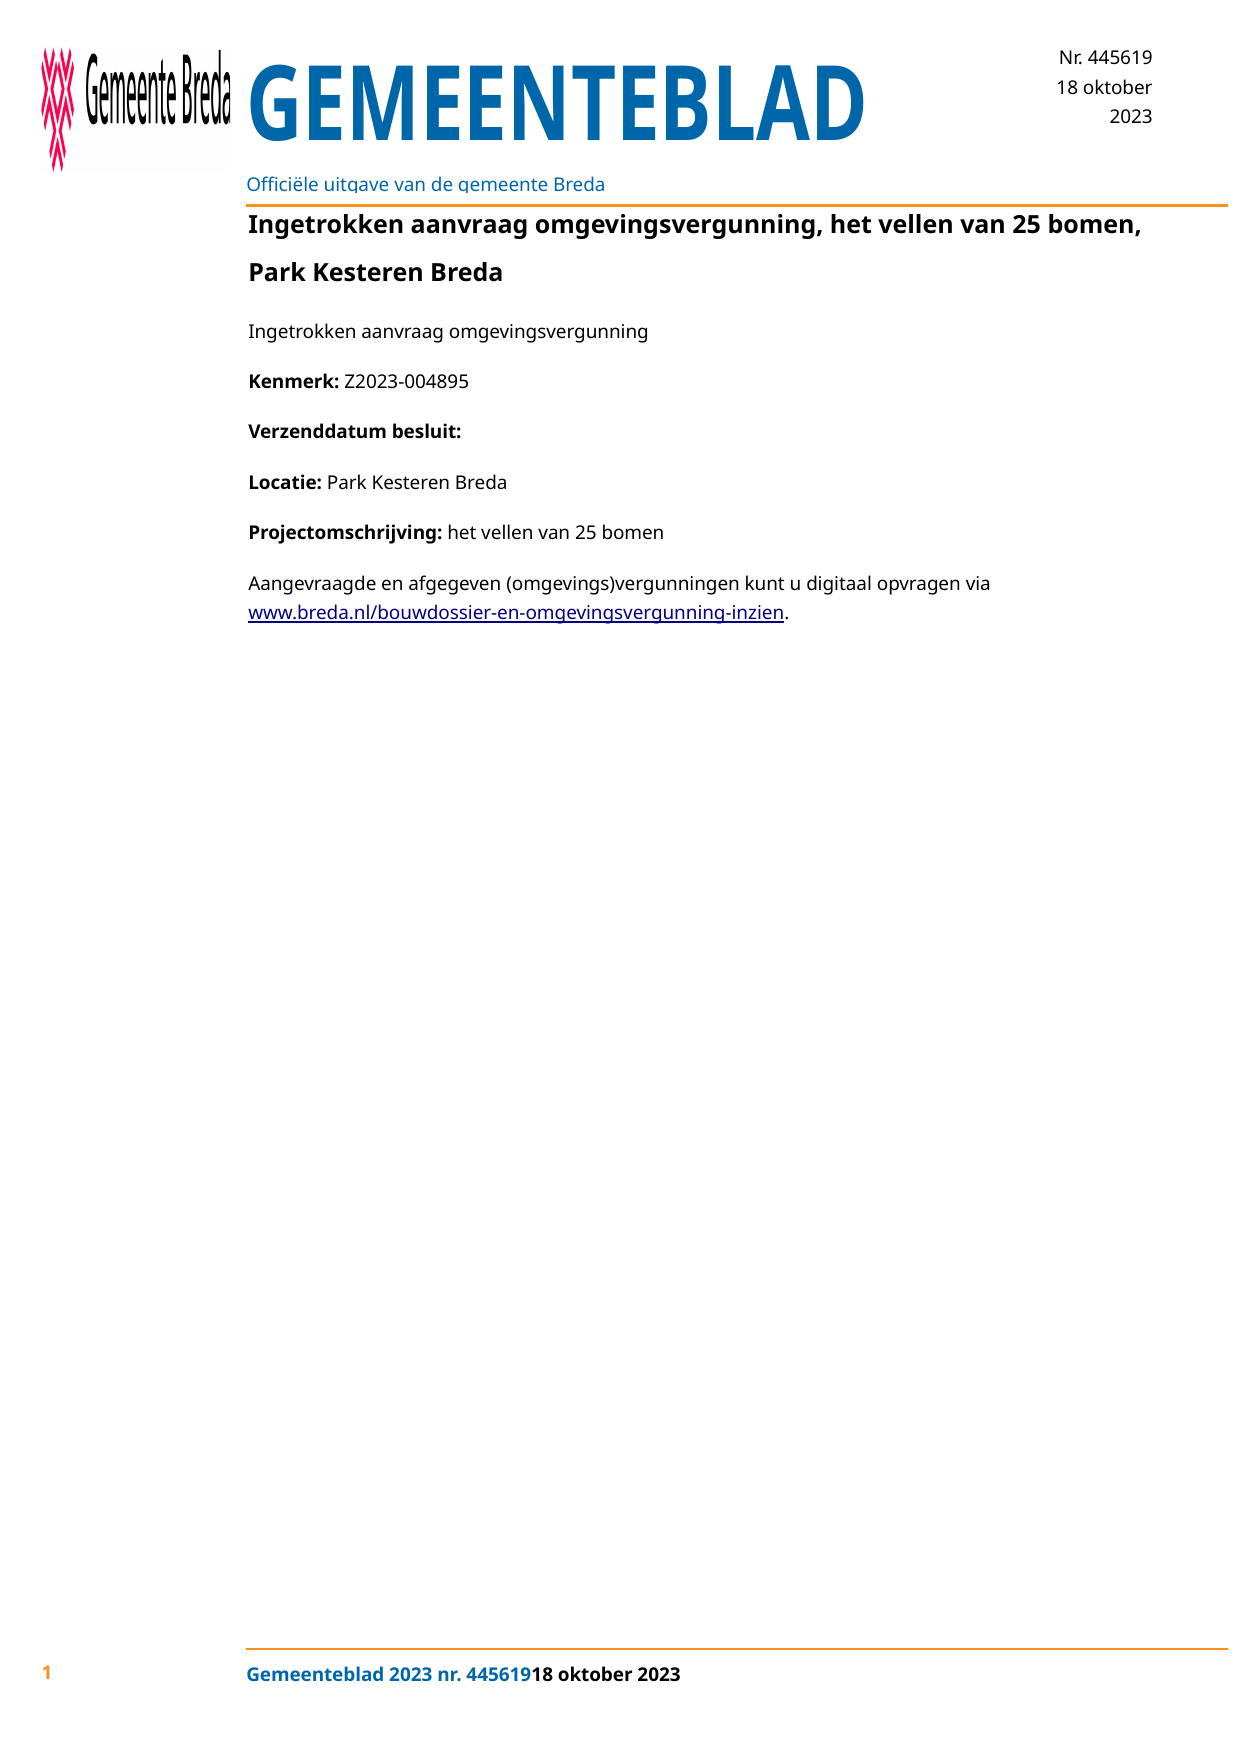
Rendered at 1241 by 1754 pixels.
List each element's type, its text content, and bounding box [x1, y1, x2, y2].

text Locatie: Park Kesteren Breda [248, 469, 1152, 495]
text Kenmerk: Z2023-004895 [248, 368, 1152, 394]
text Projectomschrijving: het vellen van 25 bomen [248, 519, 1152, 545]
text Verzenddatum besluit: [248, 419, 1152, 444]
text Ingetrokken aanvraag omgevingsvergunning, het vellen van 25 bomen, Park Kesteren Breda [248, 207, 1152, 288]
picture [41, 47, 231, 172]
text Aangevraagde en afgegeven (omgevings)vergunningen kunt u digitaal opvragen via www.breda.nl/bouwdossier-en-omgevingsvergunning-inzien. [248, 570, 1152, 625]
text Ingetrokken aanvraag omgevingsvergunning [248, 318, 1152, 344]
